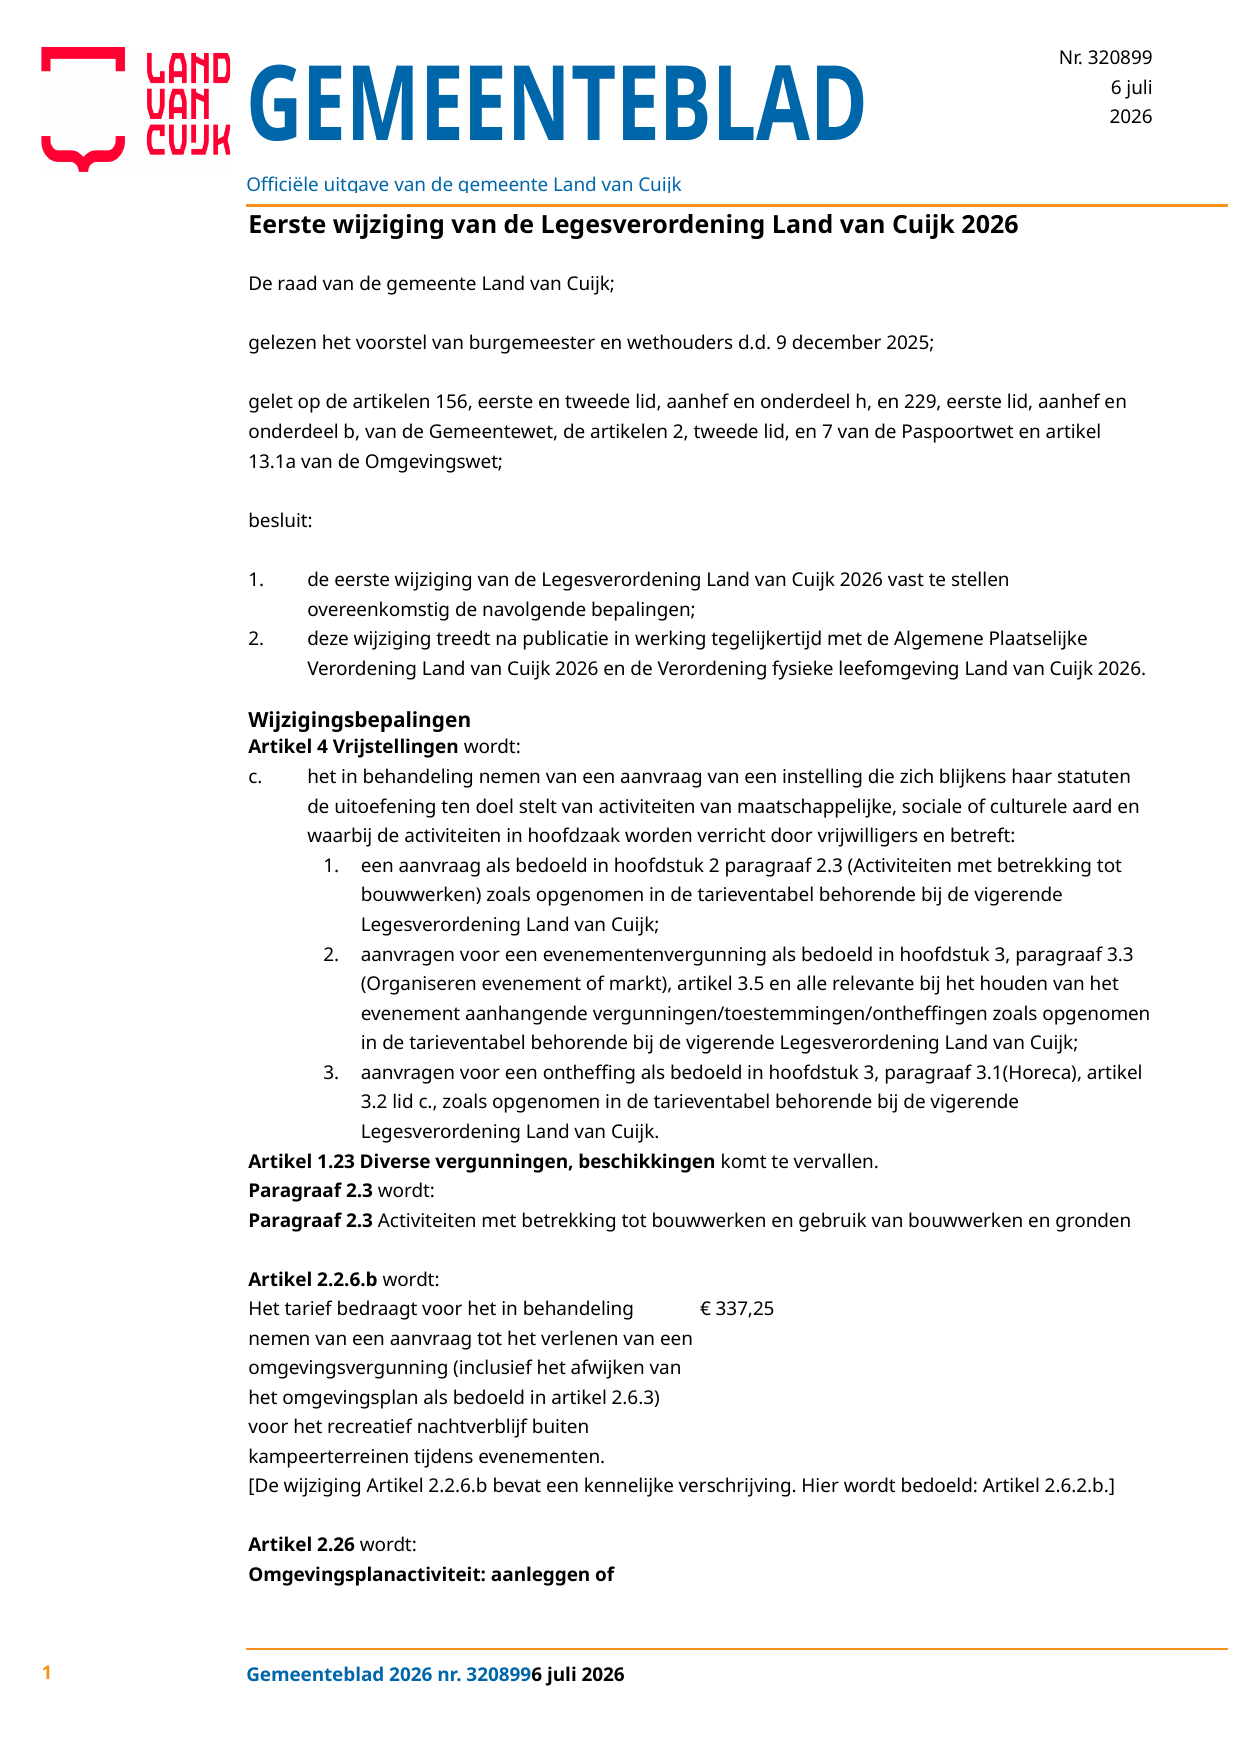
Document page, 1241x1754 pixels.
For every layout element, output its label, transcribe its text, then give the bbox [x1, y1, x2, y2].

text Paragraaf 2.3 wordt: [248, 1177, 1152, 1203]
text Eerste wijziging van de Legesverordening Land van Cuijk 2026 [248, 207, 1152, 241]
text Artikel 2.2.6.b wordt: [248, 1266, 1152, 1291]
list aanvragen voor een evenementenvergunning als bedoeld in hoofdstuk 3, paragraaf 3.3 (Organiseren evenement of markt), artikel 3.5 en alle relevante bij het houden van het evenement aanhangende vergunningen/toestemmingen/ontheffingen zoals opgenomen in de tarieventabel behorende bij de vigerende Legesverordening Land van Cuijk; [323, 941, 1152, 1055]
list aanvragen voor een ontheffing als bedoeld in hoofdstuk 3, paragraaf 3.1(Horeca), artikel 3.2 lid c., zoals opgenomen in de tarieventabel behorende bij de vigerende Legesverordening Land van Cuijk. [323, 1059, 1152, 1144]
text gelet op de artikelen 156, eerste en tweede lid, aanhef en onderdeel h, en 229, eerste lid, aanhef en onderdeel b, van de Gemeentewet, de artikelen 2, tweede lid, en 7 van de Paspoortwet en artikel 13.1a van de Omgevingswet; [248, 389, 1152, 473]
text [De wijziging Artikel 2.2.6.b bevat een kennelijke verschrijving. Hier wordt bedoeld: Artikel 2.6.2.b.] [248, 1472, 1152, 1498]
list een aanvraag als bedoeld in hoofdstuk 2 paragraaf 2.3 (Activiteiten met betrekking tot bouwwerken) zoals opgenomen in de tarieventabel behorende bij de vigerende Legesverordening Land van Cuijk; [323, 852, 1152, 937]
text gelezen het voorstel van burgemeester en wethouders d.d. 9 december 2025; [248, 329, 1152, 355]
text Artikel 2.26 wordt: [248, 1531, 1152, 1557]
text Artikel 1.23 Diverse vergunningen, beschikkingen komt te vervallen. [248, 1148, 1152, 1174]
table_header Paragraaf 2.3 Activiteiten met betrekking tot bouwwerken en gebruik van bouwwerken en gronden [248, 1207, 1152, 1233]
list deze wijziging treedt na publicatie in werking tegelijkertijd met de Algemene Plaatselijke Verordening Land van Cuijk 2026 en de Verordening fysieke leefomgeving Land van Cuijk 2026. [248, 625, 1152, 681]
picture [41, 47, 231, 172]
list de eerste wijziging van de Legesverordening Land van Cuijk 2026 vast te stellen overeenkomstig de navolgende bepalingen; [248, 566, 1152, 621]
text Wijzigingsbepalingen [248, 705, 1152, 734]
table_header Het tarief bedraagt voor het in behandeling nemen van een aanvraag tot het verlenen van een omgevingsvergunning (inclusief het afwijken van het omgevingsplan als bedoeld in artikel 2.6.3) voor het recreatief nachtverblijf buiten kampeerterreinen tijdens evenementen. [248, 1295, 700, 1469]
list het in behandeling nemen van een aanvraag van een instelling die zich blijkens haar statuten de uitoefening ten doel stelt van activiteiten van maatschappelijke, sociale of culturele aard en waarbij de activiteiten in hoofdzaak worden verricht door vrijwilligers en betreft: [248, 763, 1152, 848]
table_header Omgevingsplanactiviteit: aanleggen of [248, 1561, 700, 1587]
table_header € 337,25 [700, 1295, 1152, 1469]
table_header [700, 1561, 1152, 1587]
text De raad van de gemeente Land van Cuijk; [248, 270, 1152, 296]
text besluit: [248, 507, 1152, 533]
text Artikel 4 Vrijstellingen wordt: [248, 734, 1152, 759]
